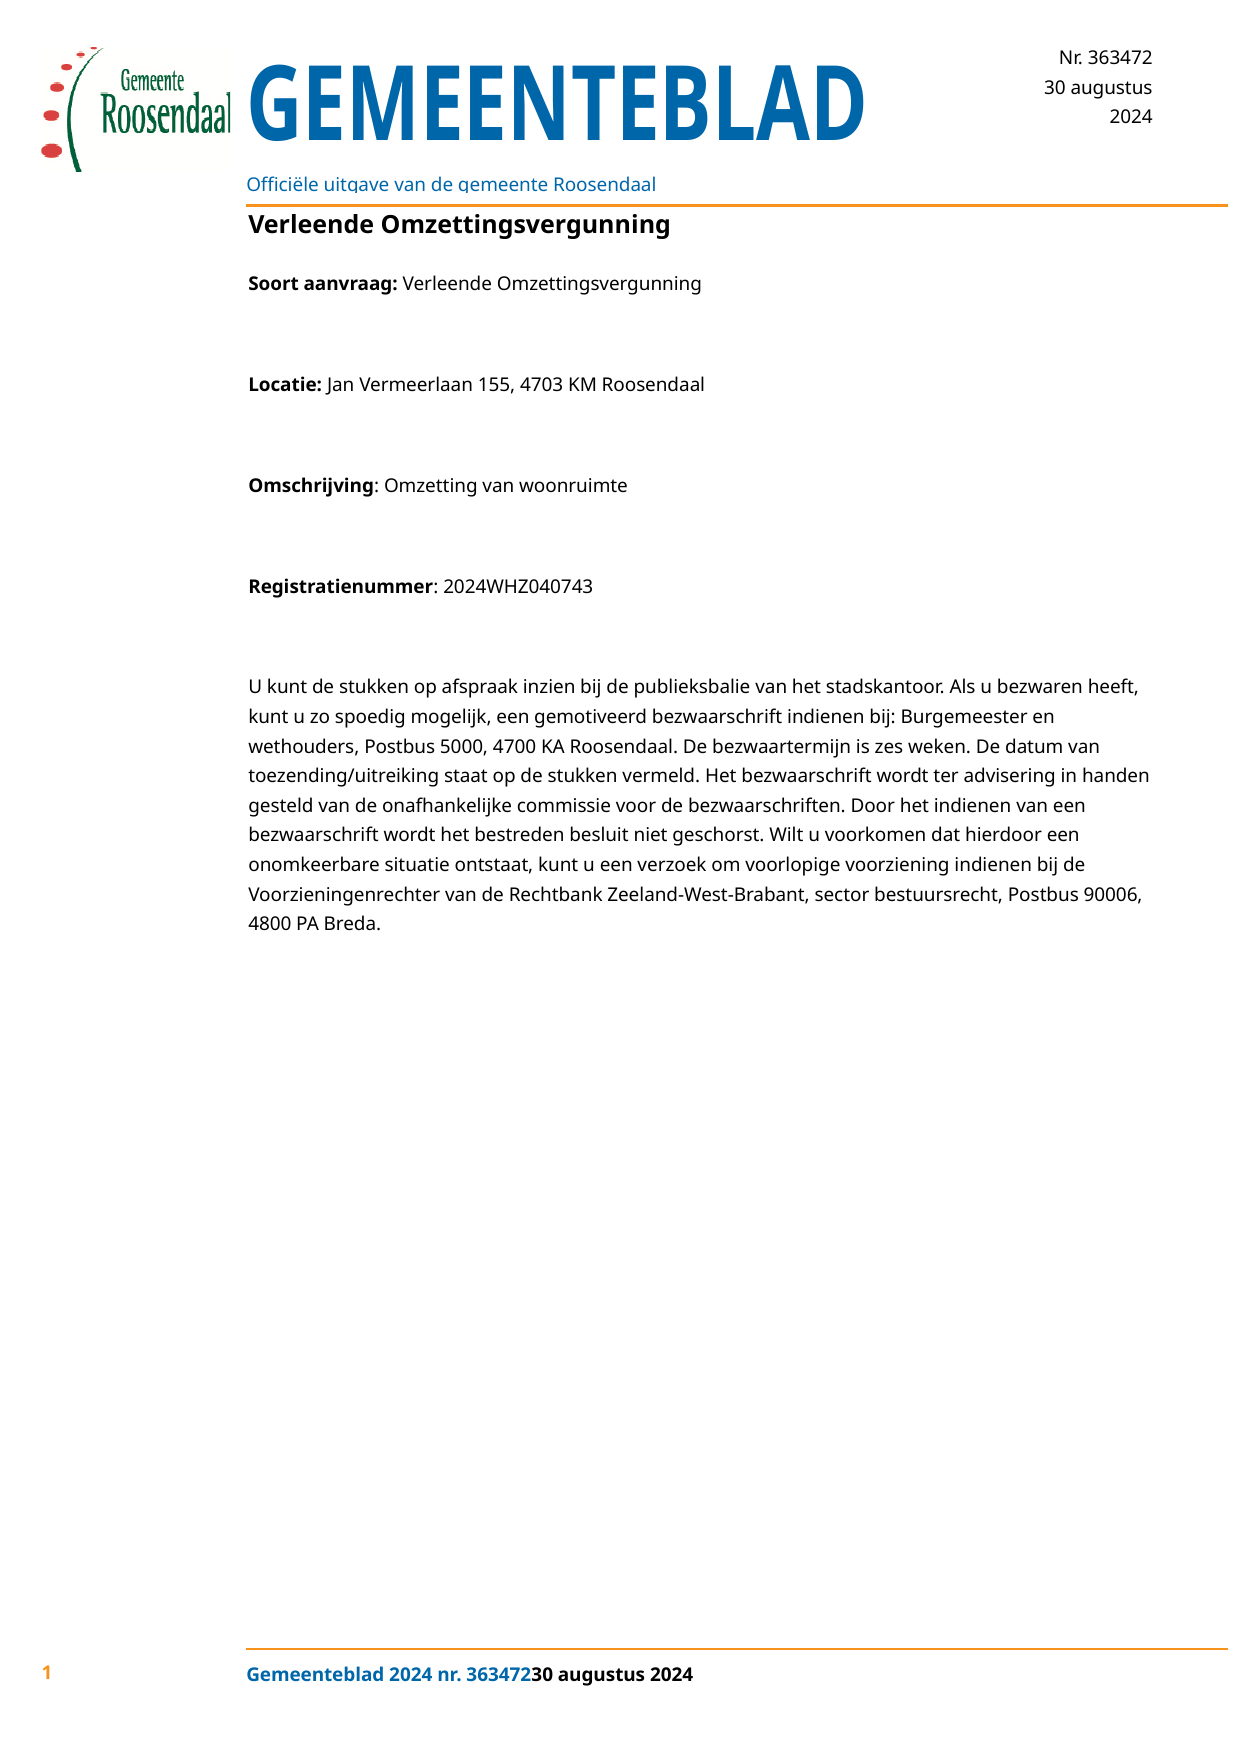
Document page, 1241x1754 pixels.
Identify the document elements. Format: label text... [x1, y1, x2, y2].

text Omschrijving: Omzetting van woonruimte [248, 472, 1152, 498]
text Soort aanvraag: Verleende Omzettingsvergunning [248, 270, 1152, 296]
text Registratienummer: 2024WHZ040743 [248, 573, 1152, 598]
text Locatie: Jan Vermeerlaan 155, 4703 KM Roosendaal [248, 371, 1152, 397]
text U kunt de stukken op afspraak inzien bij de publieksbalie van het stadskantoor. Als u bezwaren heeft, kunt u zo spoedig mogelijk, een gemotiveerd bezwaarschrift indienen bij: Burgemeester en wethouders, Postbus 5000, 4700 KA Roosendaal. De bezwaartermijn is zes weken. De datum van toezending/uitreiking staat op de stukken vermeld. Het bezwaarschrift wordt ter advisering in handen gesteld van de onafhankelijke commissie voor de bezwaarschriften. Door het indienen van een bezwaarschrift wordt het bestreden besluit niet geschorst. Wilt u voorkomen dat hierdoor een onomkeerbare situatie ontstaat, kunt u een verzoek om voorlopige voorziening indienen bij de Voorzieningenrechter van de Rechtbank Zeeland-West-Brabant, sector bestuursrecht, Postbus 90006, 4800 PA Breda. [248, 674, 1152, 936]
picture [41, 47, 231, 172]
text Verleende Omzettingsvergunning [248, 207, 1152, 241]
